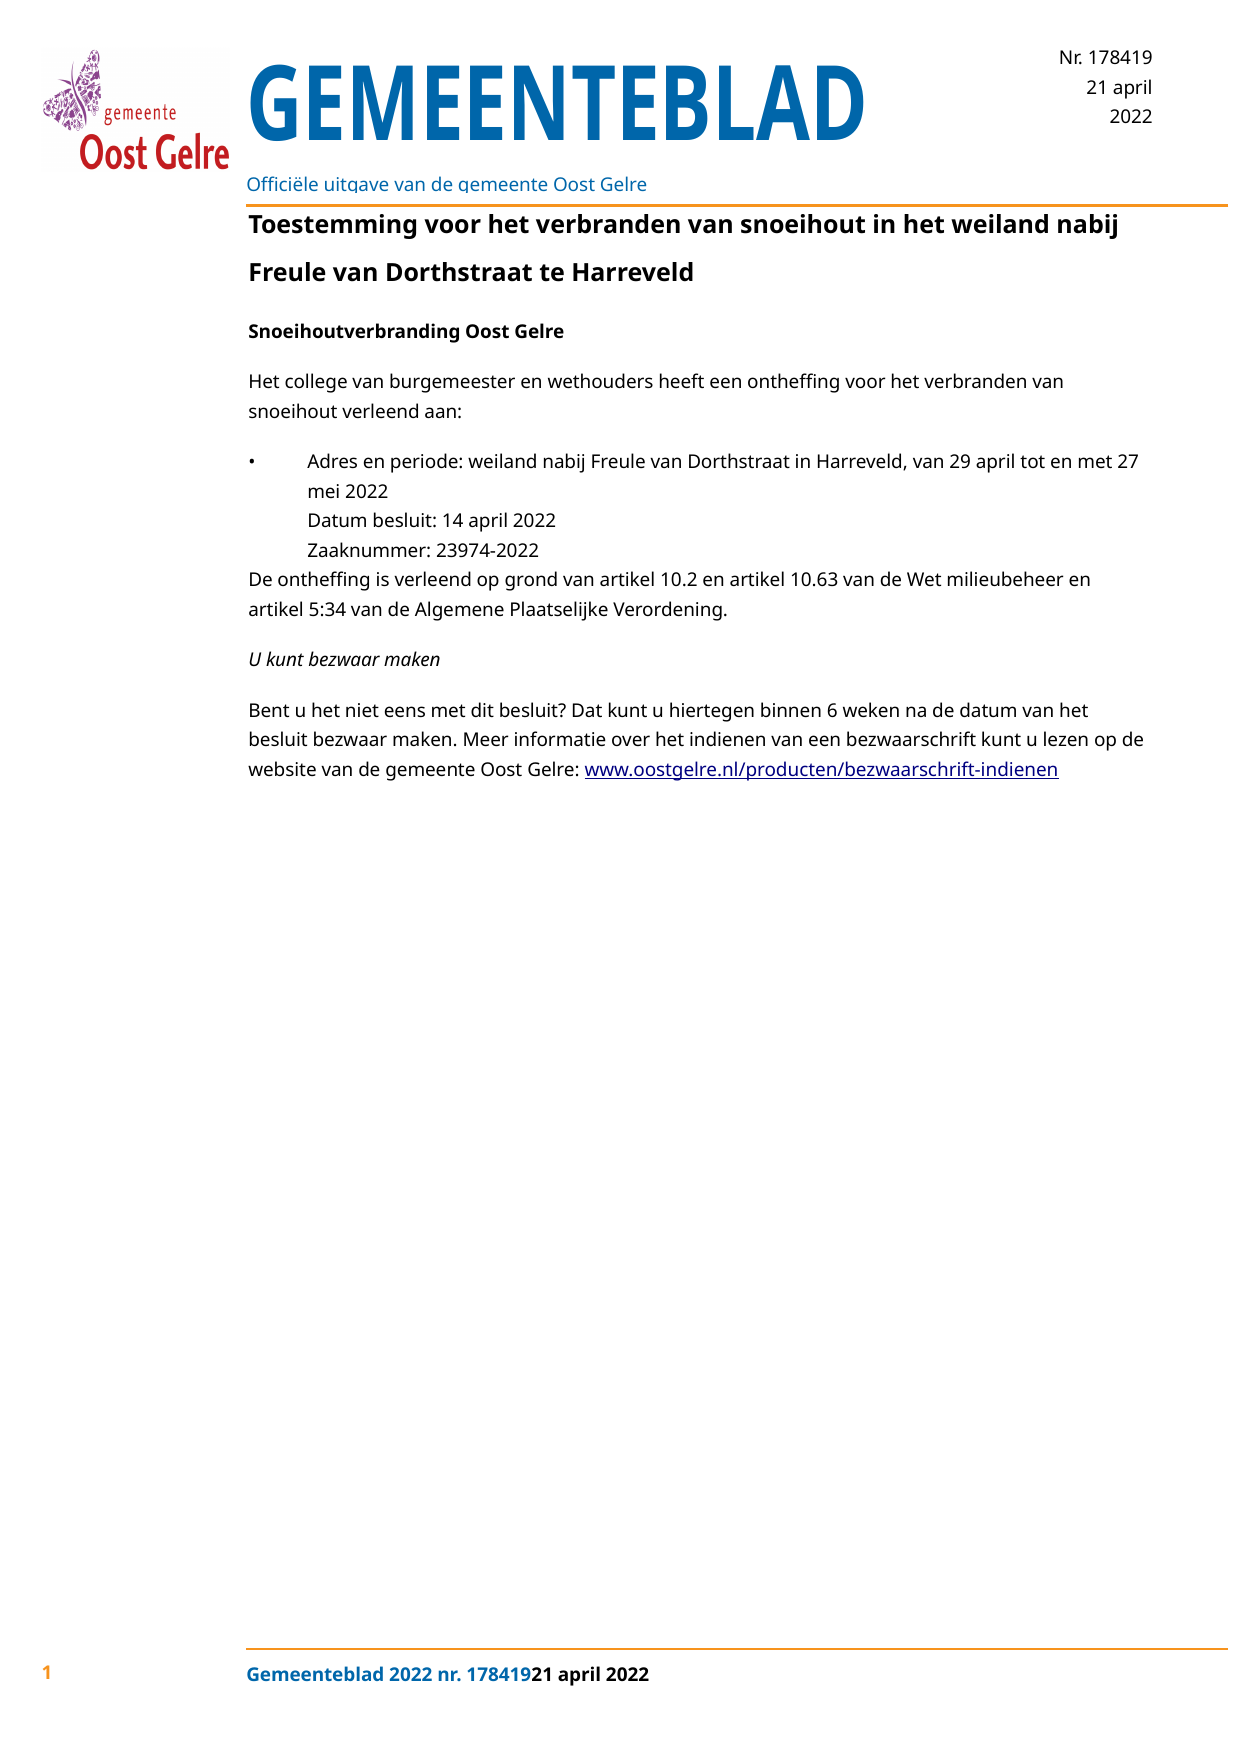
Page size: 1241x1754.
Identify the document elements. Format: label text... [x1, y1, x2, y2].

text Bent u het niet eens met dit besluit? Dat kunt u hiertegen binnen 6 weken na de datum van het besluit bezwaar maken. Meer informatie over het indienen van een bezwaarschrift kunt u lezen op de website van de gemeente Oost Gelre: www.oostgelre.nl/producten/bezwaarschrift-indienen [248, 697, 1152, 782]
list Datum besluit: 14 april 2022 [248, 507, 1152, 533]
text U kunt bezwaar maken [248, 647, 1152, 672]
text De ontheffing is verleend op grond van artikel 10.2 en artikel 10.63 van de Wet milieubeheer en artikel 5:34 van de Algemene Plaatselijke Verordening. [248, 567, 1152, 622]
text Het college van burgemeester en wethouders heeft een ontheffing voor het verbranden van snoeihout verleend aan: [248, 368, 1152, 424]
text Toestemming voor het verbranden van snoeihout in het weiland nabij Freule van Dorthstraat te Harreveld [248, 207, 1152, 288]
picture [41, 47, 231, 172]
list Zaaknummer: 23974-2022 [248, 537, 1152, 563]
text Snoeihoutverbranding Oost Gelre [248, 318, 1152, 344]
list Adres en periode: weiland nabij Freule van Dorthstraat in Harreveld, van 29 april tot en met 27 mei 2022 [248, 448, 1152, 504]
